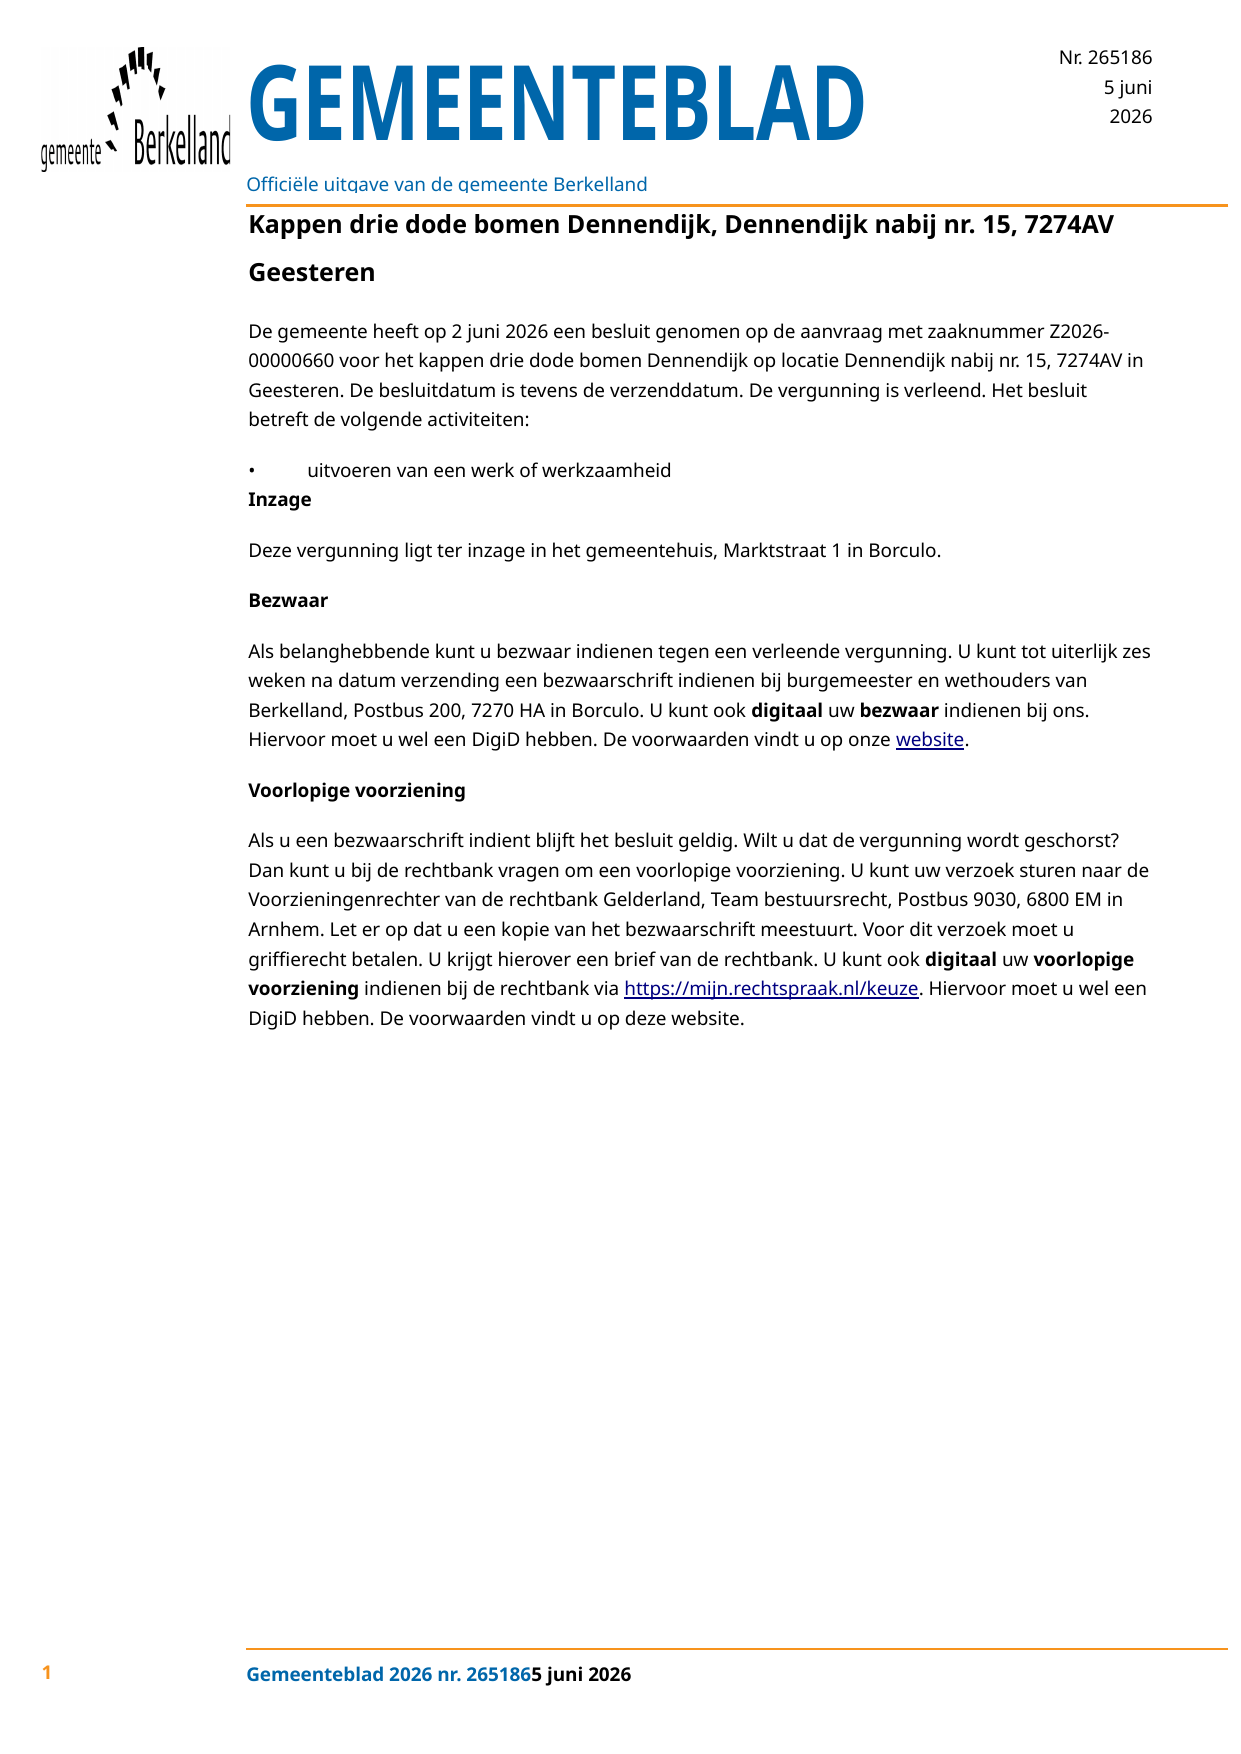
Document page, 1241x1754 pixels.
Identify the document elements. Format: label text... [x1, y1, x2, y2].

picture [41, 47, 231, 172]
text Als u een bezwaarschrift indient blijft het besluit geldig. Wilt u dat de vergunning wordt geschorst? Dan kunt u bij de rechtbank vragen om een voorlopige voorziening. U kunt uw verzoek sturen naar de Voorzieningenrechter van de rechtbank Gelderland, Team bestuursrecht, Postbus 9030, 6800 EM in Arnhem. Let er op dat u een kopie van het bezwaarschrift meestuurt. Voor dit verzoek moet u griffierecht betalen. U krijgt hierover een brief van de rechtbank. U kunt ook digitaal uw voorlopige voorziening indienen bij de rechtbank via https://mijn.rechtspraak.nl/keuze. Hiervoor moet u wel een DigiD hebben. De voorwaarden vindt u op deze website. [248, 827, 1152, 1031]
text Bezwaar [248, 587, 1152, 613]
text Kappen drie dode bomen Dennendijk, Dennendijk nabij nr. 15, 7274AV Geesteren [248, 207, 1152, 288]
list uitvoeren van een werk of werkzaamheid [248, 457, 1152, 483]
text Inzage [248, 487, 1152, 512]
text De gemeente heeft op 2 juni 2026 een besluit genomen op de aanvraag met zaaknummer Z2026-00000660 voor het kappen drie dode bomen Dennendijk op locatie Dennendijk nabij nr. 15, 7274AV in Geesteren. De besluitdatum is tevens de verzenddatum. De vergunning is verleend. Het besluit betreft de volgende activiteiten: [248, 318, 1152, 432]
text Deze vergunning ligt ter inzage in het gemeentehuis, Marktstraat 1 in Borculo. [248, 537, 1152, 563]
text Voorlopige voorziening [248, 777, 1152, 803]
text Als belanghebbende kunt u bezwaar indienen tegen een verleende vergunning. U kunt tot uiterlijk zes weken na datum verzending een bezwaarschrift indienen bij burgemeester en wethouders van Berkelland, Postbus 200, 7270 HA in Borculo. U kunt ook digitaal uw bezwaar indienen bij ons. Hiervoor moet u wel een DigiD hebben. De voorwaarden vindt u op onze website. [248, 638, 1152, 752]
